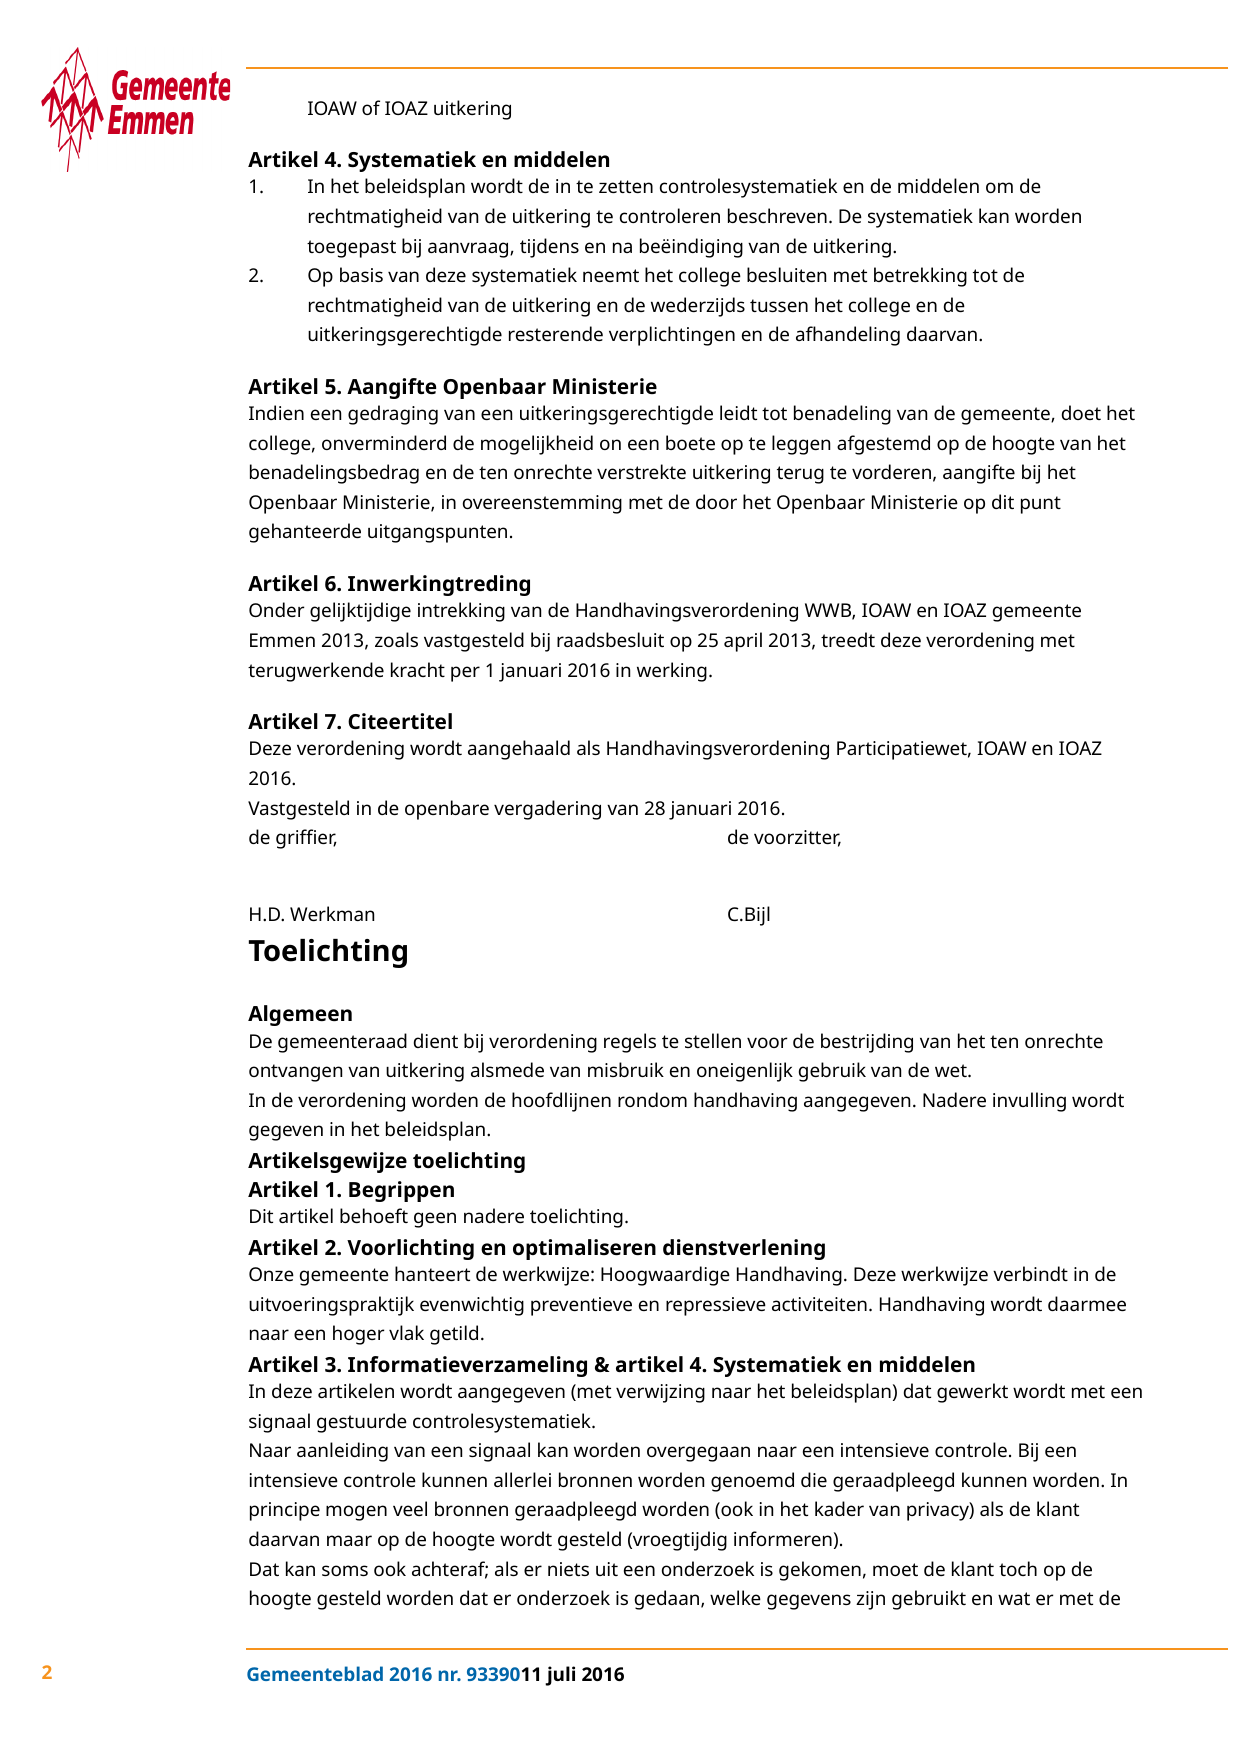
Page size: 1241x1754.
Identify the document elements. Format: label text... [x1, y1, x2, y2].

text Deze verordening wordt aangehaald als Handhavingsverordening Participatiewet, IOAW en IOAZ 2016. [248, 736, 1152, 791]
text Artikel 5. Aangifte Openbaar Ministerie [248, 372, 1152, 400]
text Artikel 6. Inwerkingtreding [248, 569, 1152, 598]
text Dat kan soms ook achteraf; als er niets uit een onderzoek is gekomen, moet de klant toch op de hoogte gesteld worden dat er onderzoek is gedaan, welke gegevens zijn gebruikt en wat er met de [248, 1556, 1152, 1611]
picture [41, 47, 231, 172]
text Artikel 7. Citeertitel [248, 707, 1152, 736]
list Op basis van deze systematiek neemt het college besluiten met betrekking tot de rechtmatigheid van de uitkering en de wederzijds tussen het college en de uitkeringsgerechtigde resterende verplichtingen en de afhandeling daarvan. [248, 262, 1152, 347]
table_cell H.D. Werkman [248, 902, 727, 927]
list In het beleidsplan wordt de in te zetten controlesystematiek en de middelen om de rechtmatigheid van de uitkering te controleren beschreven. De systematiek kan worden toegepast bij aanvraag, tijdens en na beëindiging van de uitkering. [248, 174, 1152, 258]
text Artikel 4. Systematiek en middelen [248, 145, 1152, 174]
text Indien een gedraging van een uitkeringsgerechtigde leidt tot benadeling van de gemeente, doet het college, onverminderd de mogelijkheid on een boete op te leggen afgestemd op de hoogte van het benadelingsbedrag en de ten onrechte verstrekte uitkering terug te vorderen, aangifte bij het Openbaar Ministerie, in overeenstemming met de door het Openbaar Ministerie op dit punt gehanteerde uitgangspunten. [248, 400, 1152, 544]
text Artikel 3. Informatieverzameling & artikel 4. Systematiek en middelen [248, 1350, 1152, 1378]
text Algemeen [248, 999, 1152, 1028]
text Onze gemeente hanteert de werkwijze: Hoogwaardige Handhaving. Deze werkwijze verbindt in de uitvoeringspraktijk evenwichtig preventieve en repressieve activiteiten. Handhaving wordt daarmee naar een hoger vlak getild. [248, 1261, 1152, 1346]
text Toelichting [248, 931, 1152, 970]
table_cell [727, 850, 1152, 876]
table_cell [727, 876, 1152, 902]
text In deze artikelen wordt aangegeven (met verwijzing naar het beleidsplan) dat gewerkt wordt met een signaal gestuurde controlesystematiek. [248, 1378, 1152, 1434]
text Artikel 2. Voorlichting en optimaliseren dienstverlening [248, 1233, 1152, 1261]
text In de verordening worden de hoofdlijnen rondom handhaving aangegeven. Nadere invulling wordt gegeven in het beleidsplan. [248, 1087, 1152, 1142]
text Artikel 1. Begrippen [248, 1175, 1152, 1203]
text Onder gelijktijdige intrekking van de Handhavingsverordening WWB, IOAW en IOAZ gemeente Emmen 2013, zoals vastgesteld bij raadsbesluit op 25 april 2013, treedt deze verordening met terugwerkende kracht per 1 januari 2016 in werking. [248, 598, 1152, 682]
list IOAW of IOAZ uitkering [248, 95, 1152, 121]
text Dit artikel behoeft geen nadere toelichting. [248, 1203, 1152, 1229]
text Artikelsgewijze toelichting [248, 1146, 1152, 1175]
text Naar aanleiding van een signaal kan worden overgegaan naar een intensieve controle. Bij een intensieve controle kunnen allerlei bronnen worden genoemd die geraadpleegd kunnen worden. In principe mogen veel bronnen geraadpleegd worden (ook in het kader van privacy) als de klant daarvan maar op de hoogte wordt gesteld (vroegtijdig informeren). [248, 1437, 1152, 1552]
table_cell C.Bijl [727, 902, 1152, 927]
table_header de voorzitter, [727, 825, 1152, 850]
table_cell [248, 876, 727, 902]
table_cell [248, 850, 727, 876]
text Vastgesteld in de openbare vergadering van 28 januari 2016. [248, 795, 1152, 821]
table_header de griffier, [248, 825, 727, 850]
text De gemeenteraad dient bij verordening regels te stellen voor de bestrijding van het ten onrechte ontvangen van uitkering alsmede van misbruik en oneigenlijk gebruik van de wet. [248, 1028, 1152, 1083]
